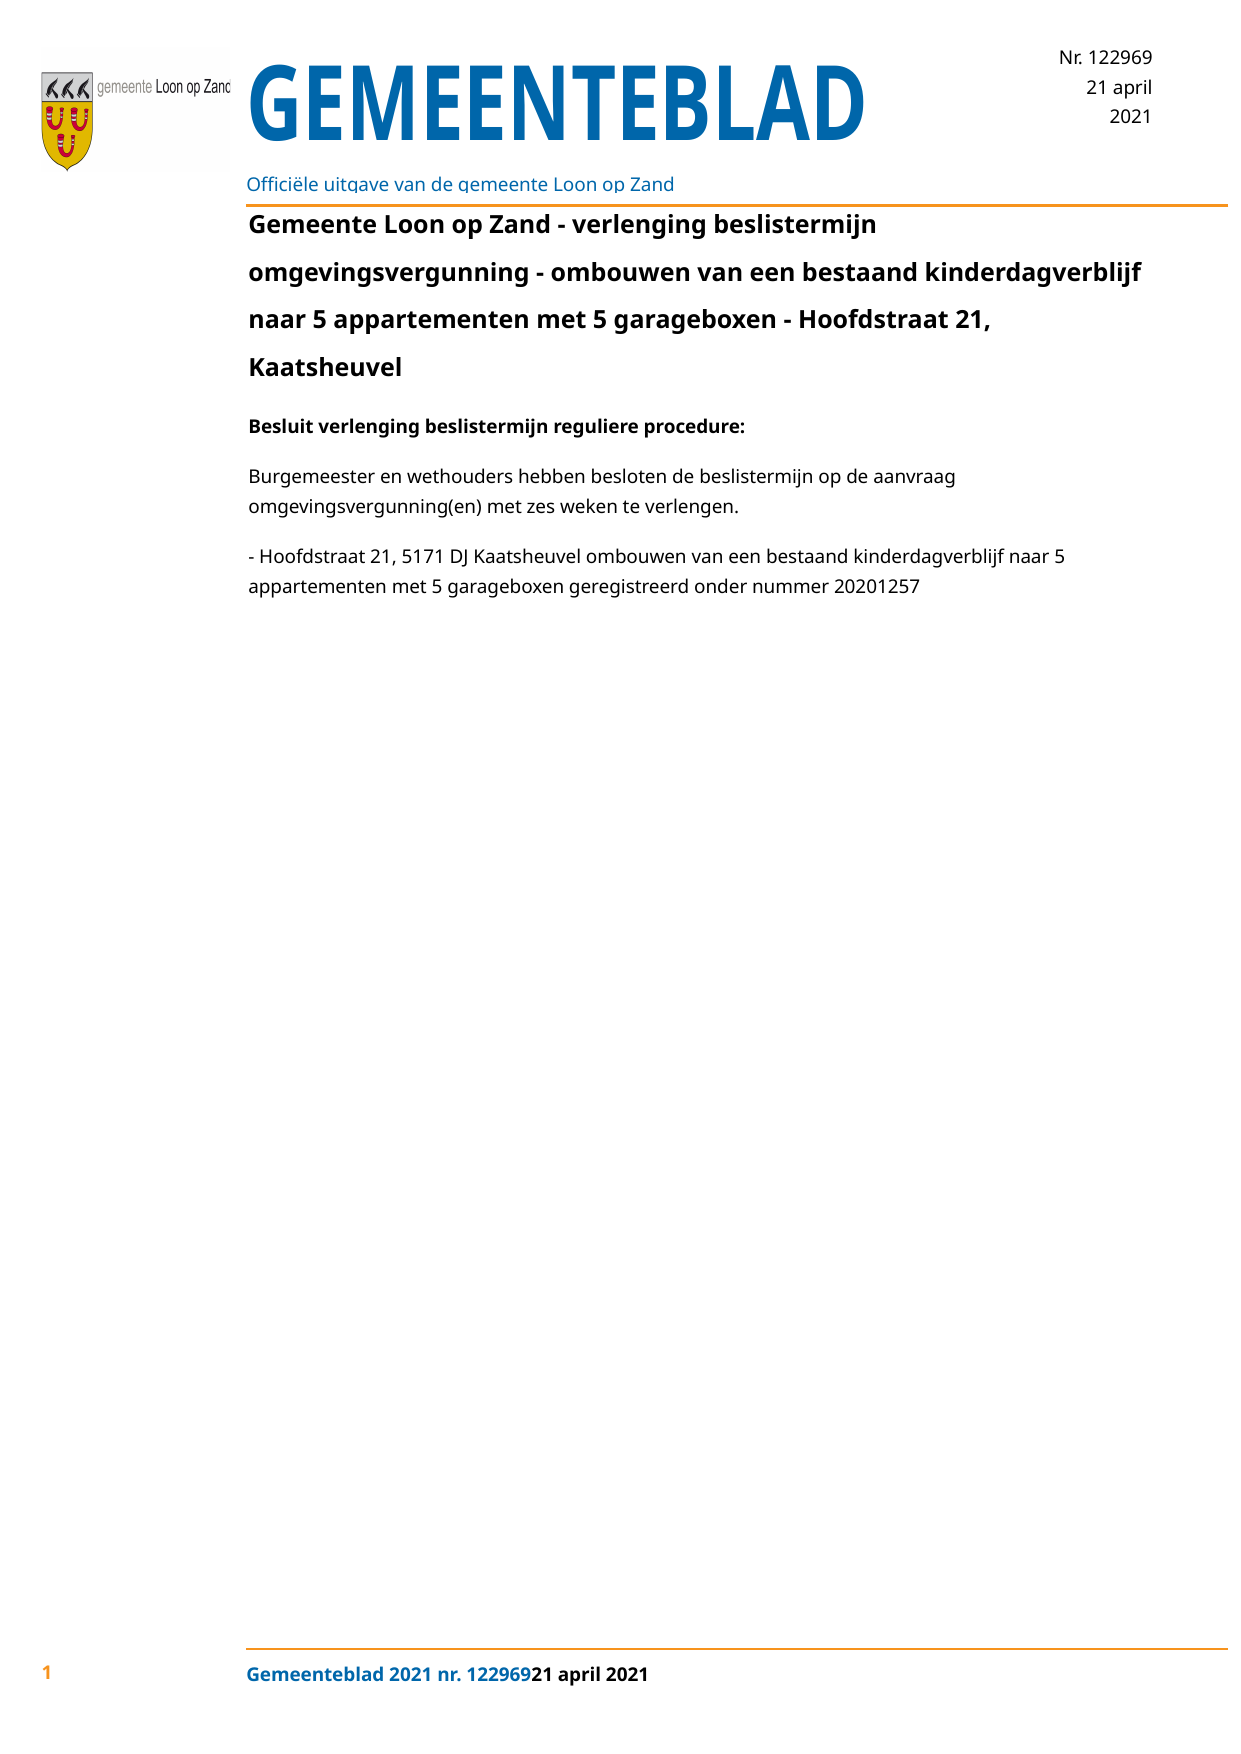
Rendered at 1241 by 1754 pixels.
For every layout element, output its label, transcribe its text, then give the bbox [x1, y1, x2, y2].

picture [41, 47, 231, 172]
text Besluit verlenging beslistermijn reguliere procedure: [248, 413, 1152, 439]
text - Hoofdstraat 21, 5171 DJ Kaatsheuvel ombouwen van een bestaand kinderdagverblijf naar 5 appartementen met 5 garageboxen geregistreerd onder nummer 20201257 [248, 543, 1152, 599]
text Burgemeester en wethouders hebben besloten de beslistermijn op de aanvraag omgevingsvergunning(en) met zes weken te verlengen. [248, 463, 1152, 519]
text Gemeente Loon op Zand - verlenging beslistermijn omgevingsvergunning - ombouwen van een bestaand kinderdagverblijf naar 5 appartementen met 5 garageboxen - Hoofdstraat 21, Kaatsheuvel [248, 207, 1152, 384]
